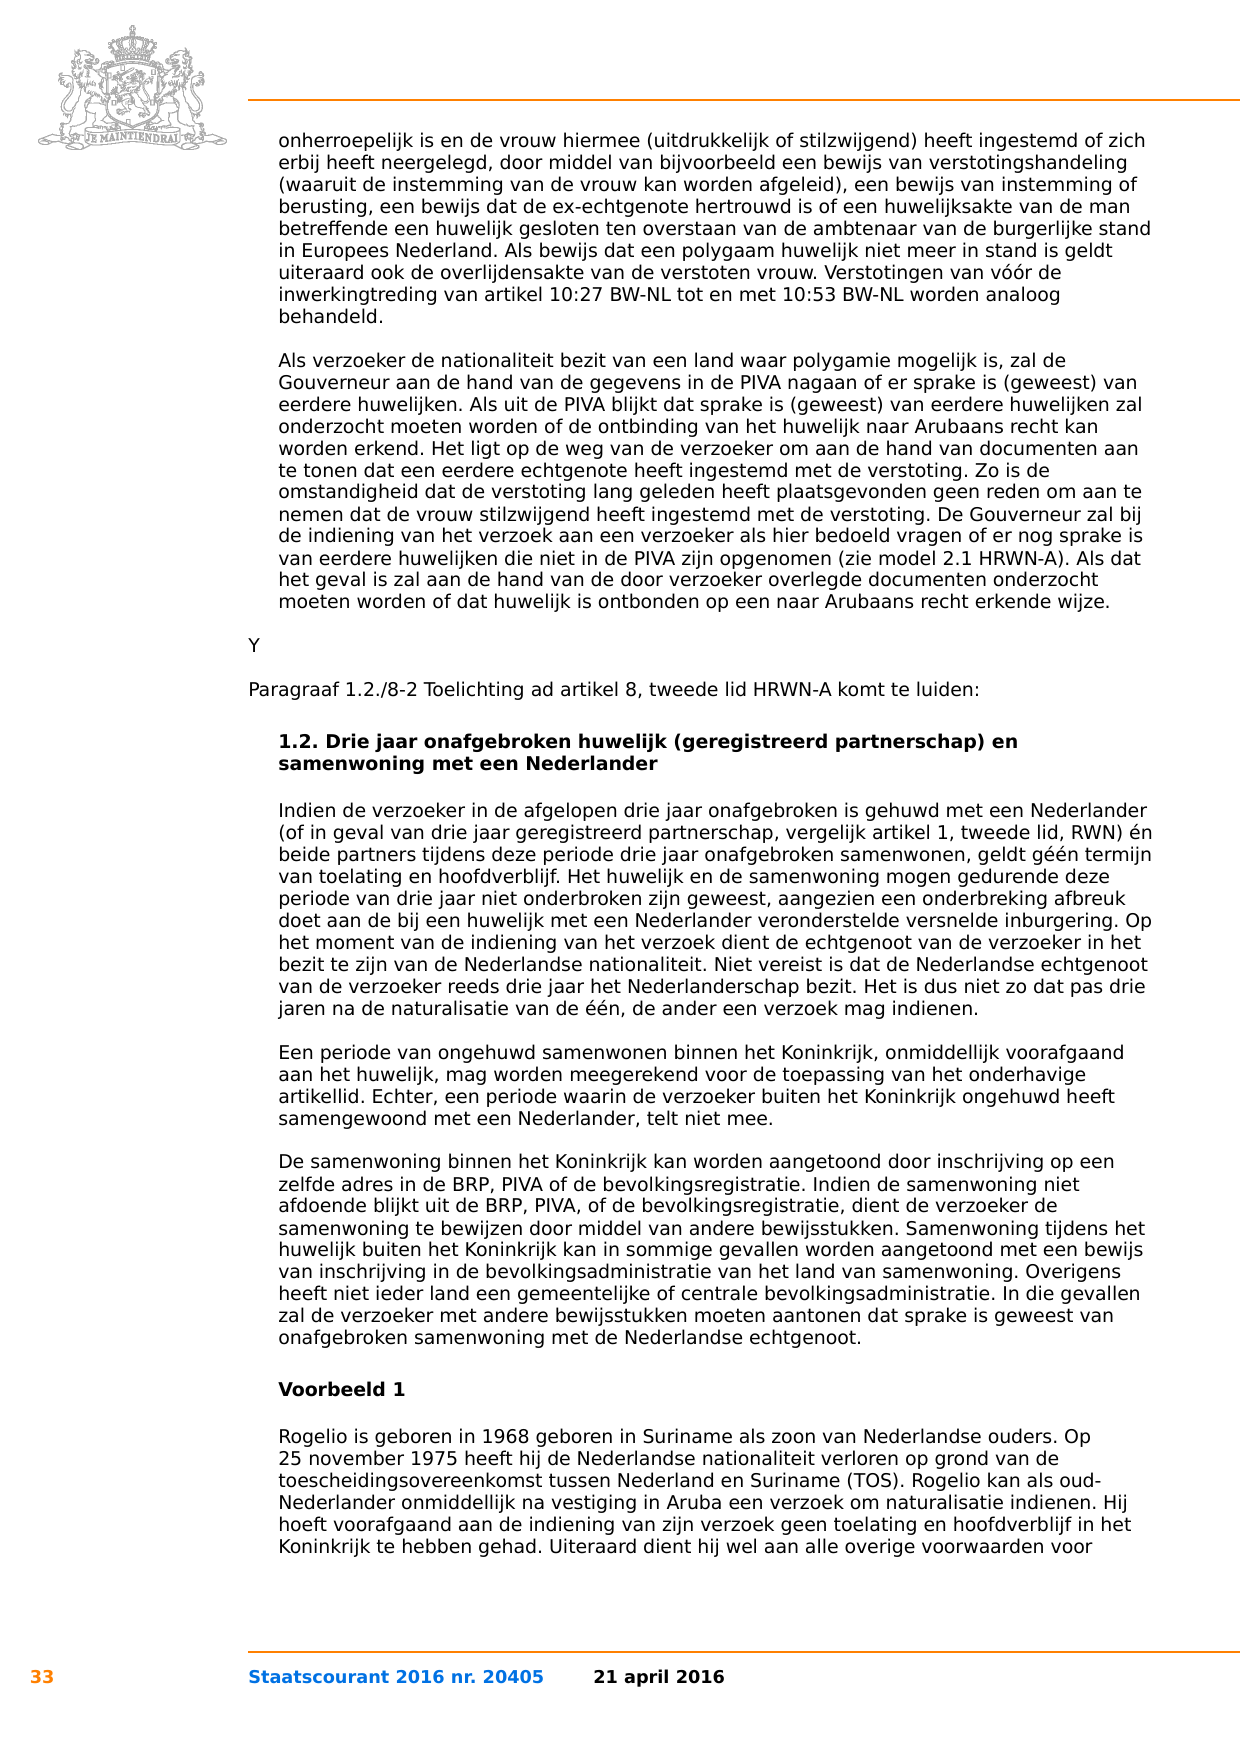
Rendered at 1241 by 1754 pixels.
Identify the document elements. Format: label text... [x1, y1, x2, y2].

picture [38, 25, 227, 150]
text onherroepelijk is en de vrouw hiermee (uitdrukkelijk of stilzwijgend) heeft ingestemd of zich erbij heeft neergelegd, door middel van bijvoorbeeld een bewijs van verstotingshandeling (waaruit de instemming van de vrouw kan worden afgeleid), een bewijs van instemming of berusting, een bewijs dat de ex-echtgenote hertrouwd is of een huwelijksakte van de man betreffende een huwelijk gesloten ten overstaan van de ambtenaar van de burgerlijke stand in Europees Nederland. Als bewijs dat een polygaam huwelijk niet meer in stand is geldt uiteraard ook de overlijdensakte van de verstoten vrouw. Verstotingen van vóór de inwerkingtreding van artikel 10:27 BW-NL tot en met 10:53 BW-NL worden analoog behandeld. [278, 130, 1163, 328]
text De samenwoning binnen het Koninkrijk kan worden aangetoond door inschrijving op een zelfde adres in de BRP, PIVA of de bevolkingsregistratie. Indien de samenwoning niet afdoende blijkt uit de BRP, PIVA, of de bevolkingsregistratie, dient de verzoeker de samenwoning te bewijzen door middel van andere bewijsstukken. Samenwoning tijdens het huwelijk buiten het Koninkrijk kan in sommige gevallen worden aangetoond met een bewijs van inschrijving in de bevolkingsadministratie van het land van samenwoning. Overigens heeft niet ieder land een gemeentelijke of centrale bevolkingsadministratie. In die gevallen zal de verzoeker met andere bewijsstukken moeten aantonen dat sprake is geweest van onafgebroken samenwoning met de Nederlandse echtgenoot. [278, 1151, 1163, 1349]
text Rogelio is geboren in 1968 geboren in Suriname als zoon van Nederlandse ouders. Op 25 november 1975 heeft hij de Nederlandse nationaliteit verloren op grond van de toescheidingsovereenkomst tussen Nederland en Suriname (TOS). Rogelio kan als oud-Nederlander onmiddellijk na vestiging in Aruba een verzoek om naturalisatie indienen. Hij hoeft voorafgaand aan de indiening van zijn verzoek geen toelating en hoofdverblijf in het Koninkrijk te hebben gehad. Uiteraard dient hij wel aan alle overige voorwaarden voor [278, 1426, 1163, 1558]
text Indien de verzoeker in de afgelopen drie jaar onafgebroken is gehuwd met een Nederlander (of in geval van drie jaar geregistreerd partnerschap, vergelijk artikel 1, tweede lid, RWN) én beide partners tijdens deze periode drie jaar onafgebroken samenwonen, geldt géén termijn van toelating en hoofdverblijf. Het huwelijk en de samenwoning mogen gedurende deze periode van drie jaar niet onderbroken zijn geweest, aangezien een onderbreking afbreuk doet aan de bij een huwelijk met een Nederlander veronderstelde versnelde inburgering. Op het moment van de indiening van het verzoek dient de echtgenoot van de verzoeker in het bezit te zijn van de Nederlandse nationaliteit. Niet vereist is dat de Nederlandse echtgenoot van de verzoeker reeds drie jaar het Nederlanderschap bezit. Het is dus niet zo dat pas drie jaren na de naturalisatie van de één, de ander een verzoek mag indienen. [278, 800, 1163, 1020]
subtitle 1.2. Drie jaar onafgebroken huwelijk (geregistreerd partnerschap) en samenwoning met een Nederlander [278, 731, 1163, 775]
text Y [248, 635, 1163, 657]
subtitle Voorbeeld 1 [278, 1379, 1163, 1401]
text Als verzoeker de nationaliteit bezit van een land waar polygamie mogelijk is, zal de Gouverneur aan de hand van de gegevens in de PIVA nagaan of er sprake is (geweest) van eerdere huwelijken. Als uit de PIVA blijkt dat sprake is (geweest) van eerdere huwelijken zal onderzocht moeten worden of de ontbinding van het huwelijk naar Arubaans recht kan worden erkend. Het ligt op de weg van de verzoeker om aan de hand van documenten aan te tonen dat een eerdere echtgenote heeft ingestemd met de verstoting. Zo is de omstandigheid dat de verstoting lang geleden heeft plaatsgevonden geen reden om aan te nemen dat de vrouw stilzwijgend heeft ingestemd met de verstoting. De Gouverneur zal bij de indiening van het verzoek aan een verzoeker als hier bedoeld vragen of er nog sprake is van eerdere huwelijken die niet in de PIVA zijn opgenomen (zie model 2.1 HRWN-A). Als dat het geval is zal aan de hand van de door verzoeker overlegde documenten onderzocht moeten worden of dat huwelijk is ontbonden op een naar Arubaans recht erkende wijze. [278, 349, 1163, 613]
text Een periode van ongehuwd samenwonen binnen het Koninkrijk, onmiddellijk voorafgaand aan het huwelijk, mag worden meegerekend voor de toepassing van het onderhavige artikellid. Echter, een periode waarin de verzoeker buiten het Koninkrijk ongehuwd heeft samengewoond met een Nederlander, telt niet mee. [278, 1042, 1163, 1129]
text Paragraaf 1.2./8-2 Toelichting ad artikel 8, tweede lid HRWN-A komt te luiden: [248, 679, 1163, 701]
